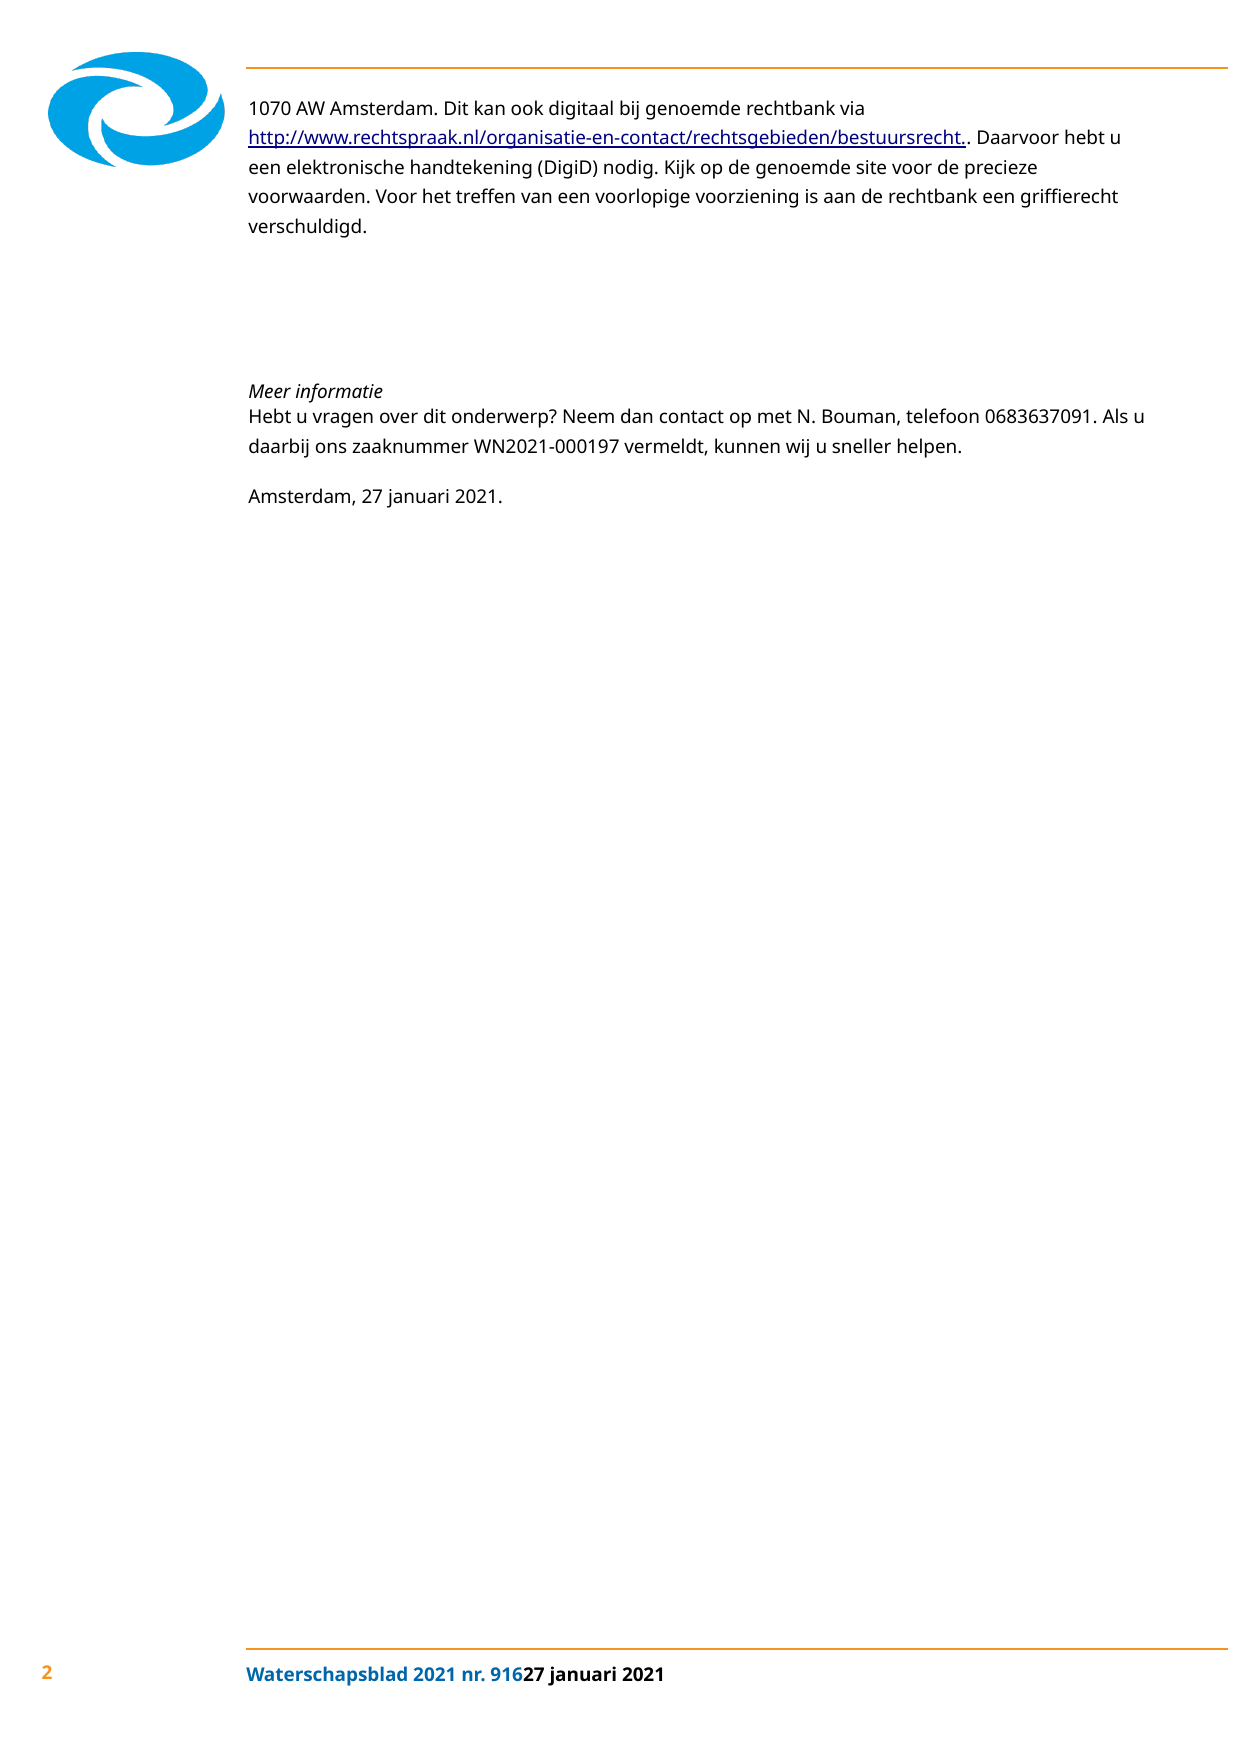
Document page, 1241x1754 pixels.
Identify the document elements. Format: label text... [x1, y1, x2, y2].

text Amsterdam, 27 januari 2021. [248, 484, 1152, 509]
picture [41, 47, 231, 172]
text Hebt u vragen over dit onderwerp? Neem dan contact op met N. Bouman, telefoon 0683637091. Als u daarbij ons zaaknummer WN2021-000197 vermeldt, kunnen wij u sneller helpen. [248, 404, 1152, 459]
text Meer informatie [248, 378, 1152, 404]
text 1070 AW Amsterdam. Dit kan ook digitaal bij genoemde rechtbank via http://www.rechtspraak.nl/organisatie-en-contact/rechtsgebieden/bestuursrecht.. Daarvoor hebt u een elektronische handtekening (DigiD) nodig. Kijk op de genoemde site voor de precieze voorwaarden. Voor het treffen van een voorlopige voorziening is aan de rechtbank een griffierecht verschuldigd. [248, 95, 1152, 239]
